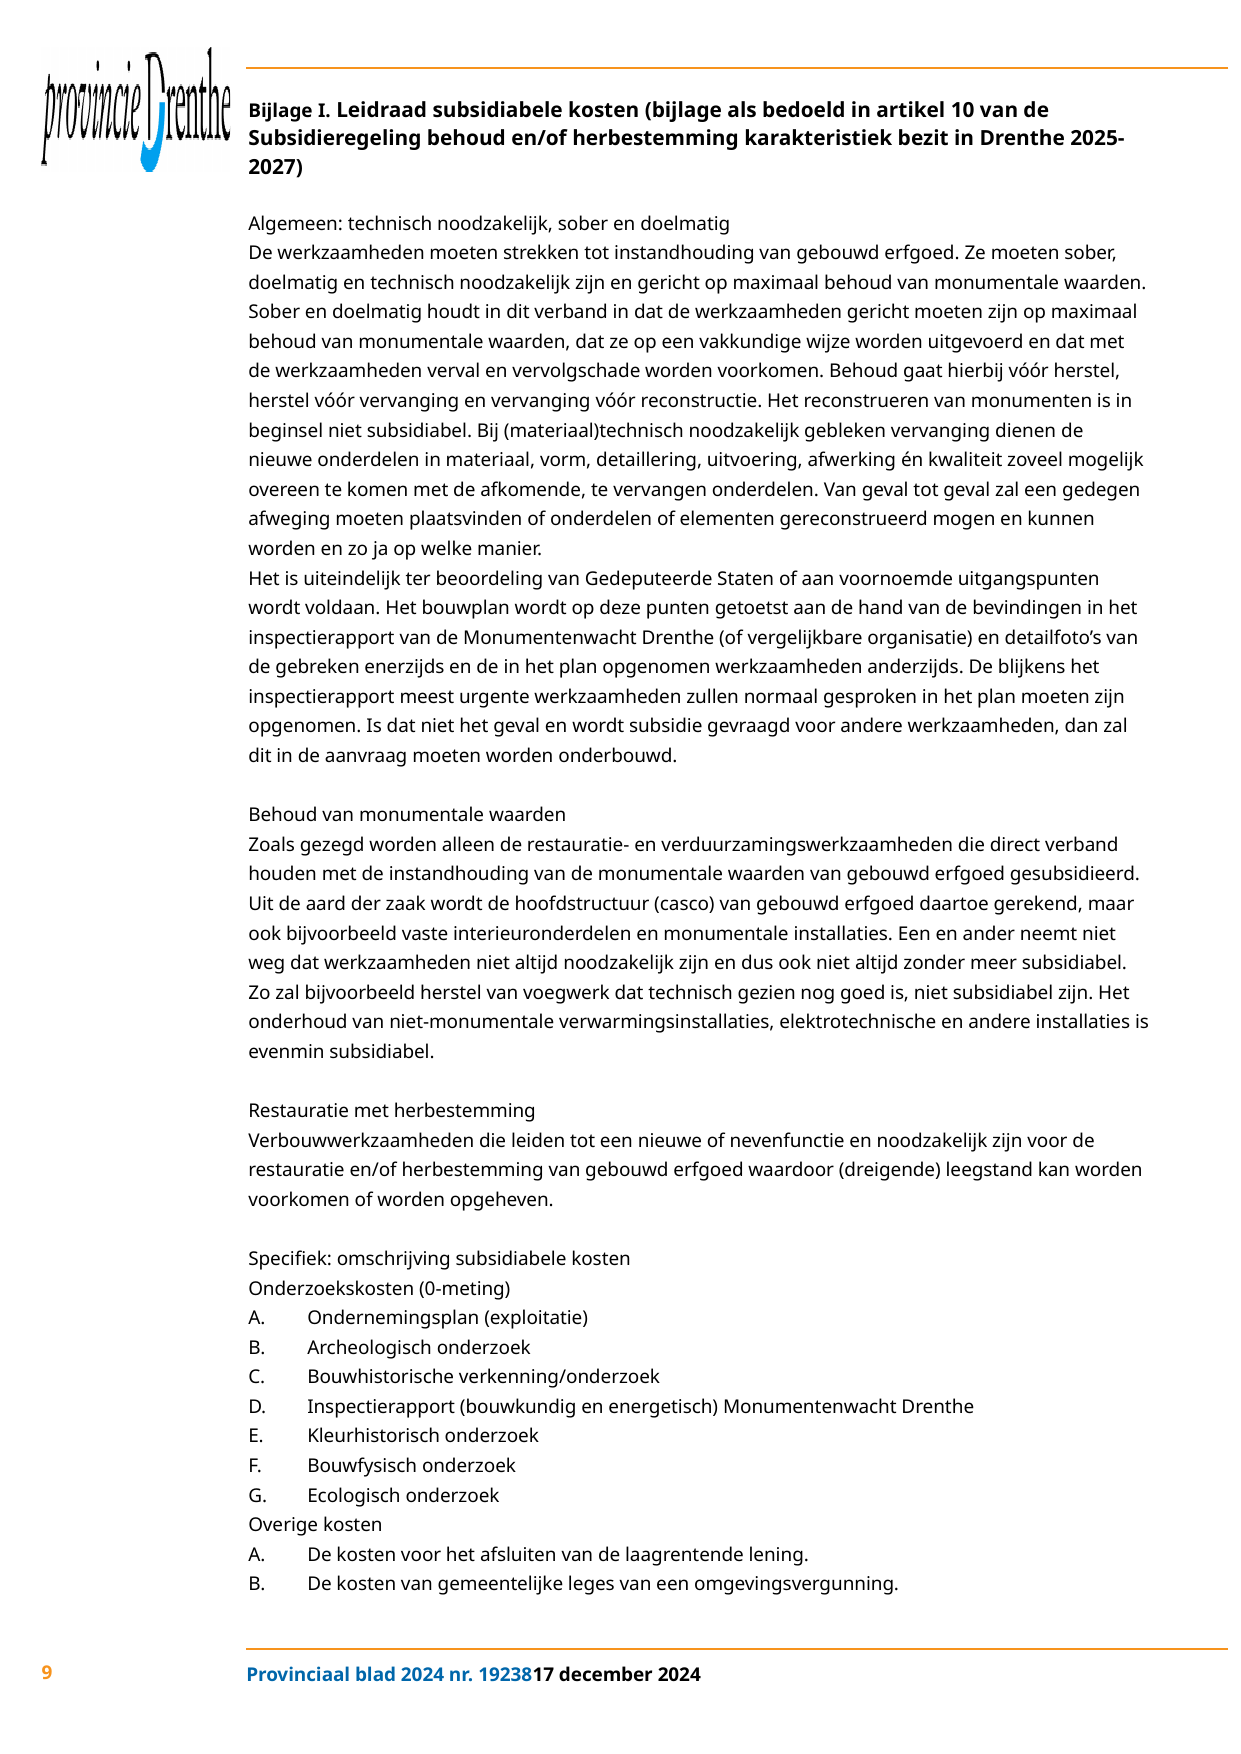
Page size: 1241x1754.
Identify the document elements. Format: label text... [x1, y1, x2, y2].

text Bijlage I. Leidraad subsidiabele kosten (bijlage als bedoeld in artikel 10 van de Subsidieregeling behoud en/of herbestemming karakteristiek bezit in Drenthe 2025-2027) [248, 95, 1152, 180]
text Het is uiteindelijk ter beoordeling van Gedeputeerde Staten of aan voornoemde uitgangspunten wordt voldaan. Het bouwplan wordt op deze punten getoetst aan de hand van de bevindingen in het inspectierapport van de Monumentenwacht Drenthe (of vergelijkbare organisatie) en detailfoto’s van de gebreken enerzijds en de in het plan opgenomen werkzaamheden anderzijds. De blijkens het inspectierapport meest urgente werkzaamheden zullen normaal gesproken in het plan moeten zijn opgenomen. Is dat niet het geval en wordt subsidie gevraagd voor andere werkzaamheden, dan zal dit in de aanvraag moeten worden onderbouwd. [248, 565, 1152, 768]
list De kosten voor het afsluiten van de laagrentende lening. [248, 1541, 1152, 1567]
list Archeologisch onderzoek [248, 1334, 1152, 1360]
list Ondernemingsplan (exploitatie) [248, 1304, 1152, 1330]
text Zoals gezegd worden alleen de restauratie- en verduurzamingswerkzaamheden die direct verband houden met de instandhouding van de monumentale waarden van gebouwd erfgoed gesubsidieerd. Uit de aard der zaak wordt de hoofdstructuur (casco) van gebouwd erfgoed daartoe gerekend, maar ook bijvoorbeeld vaste interieuronderdelen en monumentale installaties. Een en ander neemt niet weg dat werkzaamheden niet altijd noodzakelijk zijn en dus ook niet altijd zonder meer subsidiabel. Zo zal bijvoorbeeld herstel van voegwerk dat technisch gezien nog goed is, niet subsidiabel zijn. Het onderhoud van niet-monumentale verwarmingsinstallaties, elektrotechnische en andere installaties is evenmin subsidiabel. [248, 831, 1152, 1064]
text Overige kosten [248, 1511, 1152, 1537]
text Onderzoekskosten (0-meting) [248, 1275, 1152, 1301]
list Bouwhistorische verkenning/onderzoek [248, 1363, 1152, 1389]
text Restauratie met herbestemming [248, 1097, 1152, 1123]
list Ecologisch onderzoek [248, 1482, 1152, 1508]
text De werkzaamheden moeten strekken tot instandhouding van gebouwd erfgoed. Ze moeten sober, doelmatig en technisch noodzakelijk zijn en gericht op maximaal behoud van monumentale waarden. Sober en doelmatig houdt in dit verband in dat de werkzaamheden gericht moeten zijn op maximaal behoud van monumentale waarden, dat ze op een vakkundige wijze worden uitgevoerd en dat met de werkzaamheden verval en vervolgschade worden voorkomen. Behoud gaat hierbij vóór herstel, herstel vóór vervanging en vervanging vóór reconstructie. Het reconstrueren van monumenten is in beginsel niet subsidiabel. Bij (materiaal)technisch noodzakelijk gebleken vervanging dienen de nieuwe onderdelen in materiaal, vorm, detaillering, uitvoering, afwerking én kwaliteit zoveel mogelijk overeen te komen met de afkomende, te vervangen onderdelen. Van geval tot geval zal een gedegen afweging moeten plaatsvinden of onderdelen of elementen gereconstrueerd mogen en kunnen worden en zo ja op welke manier. [248, 239, 1152, 561]
picture [41, 47, 231, 172]
list De kosten van gemeentelijke leges van een omgevingsvergunning. [248, 1571, 1152, 1596]
text Specifiek: omschrijving subsidiabele kosten [248, 1245, 1152, 1271]
list Bouwfysisch onderzoek [248, 1452, 1152, 1478]
text Algemeen: technisch noodzakelijk, sober en doelmatig [248, 210, 1152, 236]
text Verbouwwerkzaamheden die leiden tot een nieuwe of nevenfunctie en noodzakelijk zijn voor de restauratie en/of herbestemming van gebouwd erfgoed waardoor (dreigende) leegstand kan worden voorkomen of worden opgeheven. [248, 1127, 1152, 1212]
list Kleurhistorisch onderzoek [248, 1423, 1152, 1448]
text Behoud van monumentale waarden [248, 801, 1152, 827]
list Inspectierapport (bouwkundig en energetisch) Monumentenwacht Drenthe [248, 1393, 1152, 1419]
